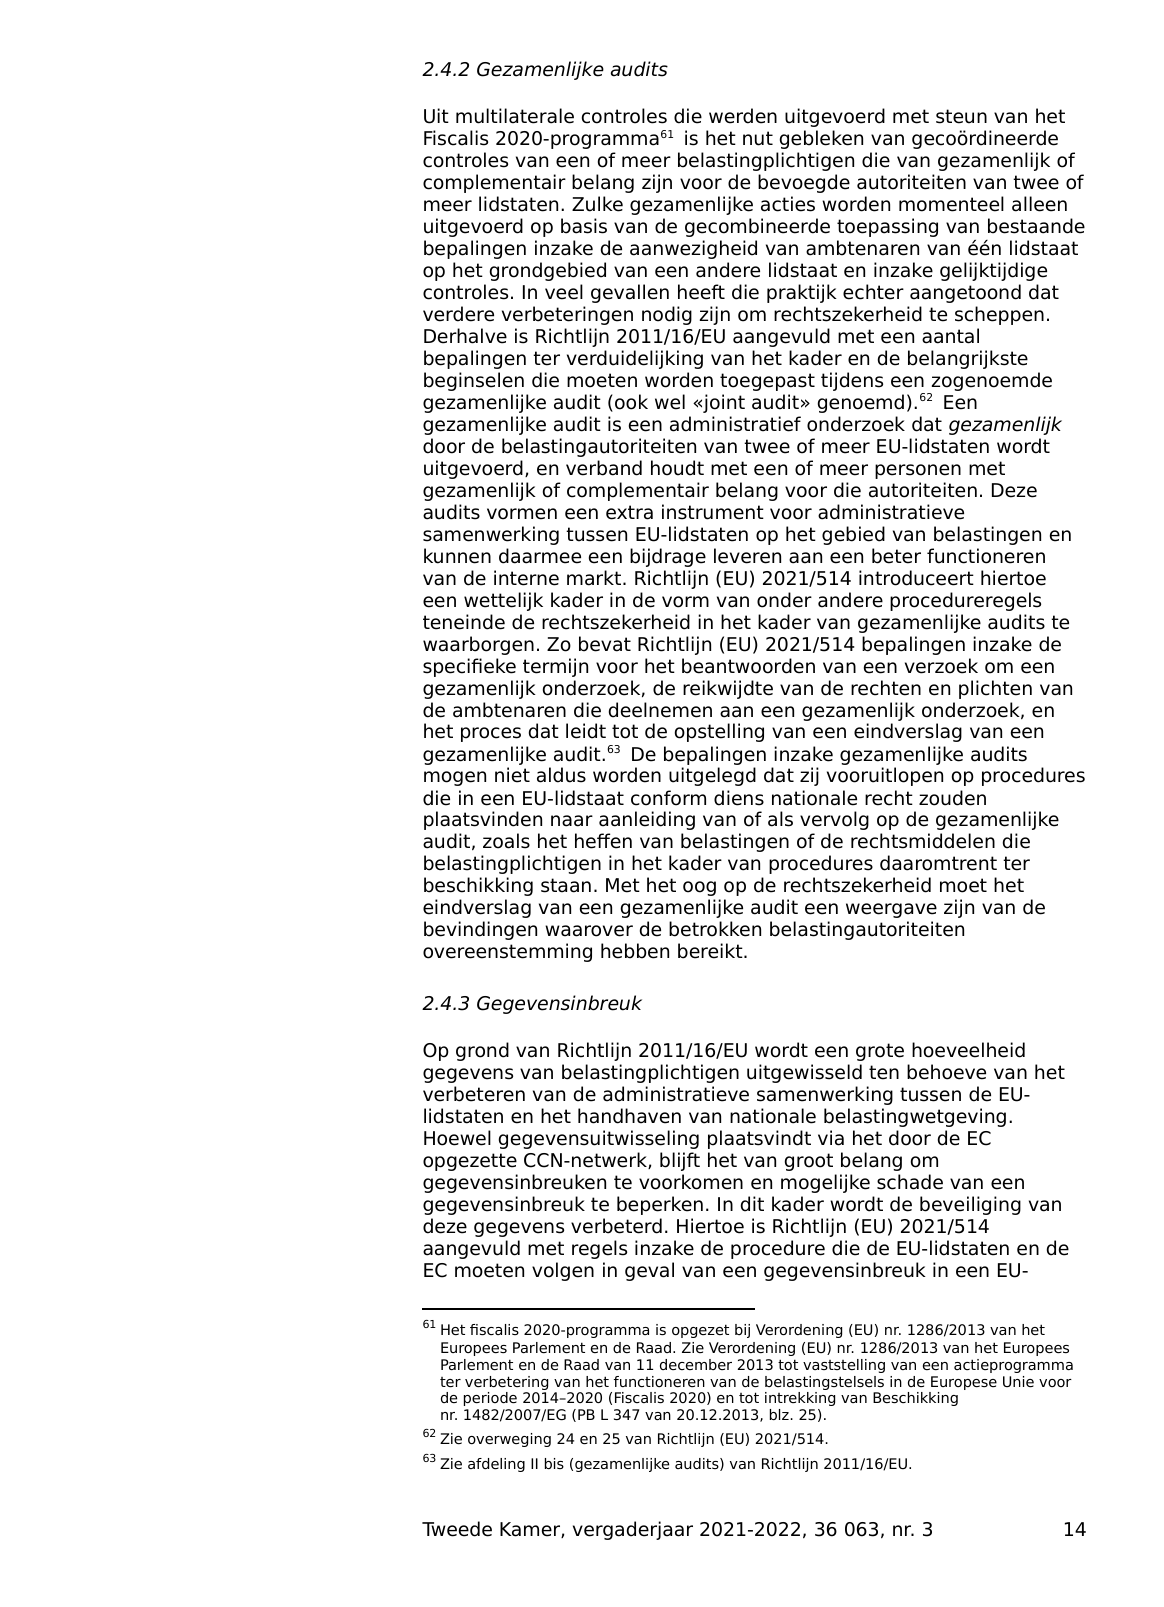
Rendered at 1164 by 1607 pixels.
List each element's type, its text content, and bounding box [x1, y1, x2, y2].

text Op grond van Richtlijn 2011/16/EU wordt een grote hoeveelheid gegevens van belastingplichtigen uitgewisseld ten behoeve van het verbeteren van de administratieve samenwerking tussen de EU-lidstaten en het handhaven van nationale belastingwetgeving. Hoewel gegevensuitwisseling plaatsvindt via het door de EC opgezette CCN-netwerk, blijft het van groot belang om gegevensinbreuken te voorkomen en mogelijke schade van een gegevensinbreuk te beperken. In dit kader wordt de beveiliging van deze gegevens verbeterd. Hiertoe is Richtlijn (EU) 2021/514 aangevuld met regels inzake de procedure die de EU-lidstaten en de EC moeten volgen in geval van een gegevensinbreuk in een EU- [422, 1040, 1087, 1282]
subtitle 2.4.3 Gegevensinbreuk [422, 993, 1087, 1015]
text Uit multilaterale controles die werden uitgevoerd met steun van het Fiscalis 2020-programma is het nut gebleken van gecoördineerde controles van een of meer belastingplichtigen die van gezamenlijk of complementair belang zijn voor de bevoegde autoriteiten van twee of meer lidstaten. Zulke gezamenlijke acties worden momenteel alleen uitgevoerd op basis van de gecombineerde toepassing van bestaande bepalingen inzake de aanwezigheid van ambtenaren van één lidstaat op het grondgebied van een andere lidstaat en inzake gelijktijdige controles. In veel gevallen heeft die praktijk echter aangetoond dat verdere verbeteringen nodig zijn om rechtszekerheid te scheppen. Derhalve is Richtlijn 2011/16/EU aangevuld met een aantal bepalingen ter verduidelijking van het kader en de belangrijkste beginselen die moeten worden toegepast tijdens een zogenoemde gezamenlijke audit (ook wel «joint audit» genoemd). Een gezamenlijke audit is een administratief onderzoek dat gezamenlijk door de belastingautoriteiten van twee of meer EU-lidstaten wordt uitgevoerd, en verband houdt met een of meer personen met gezamenlijk of complementair belang voor die autoriteiten. Deze audits vormen een extra instrument voor administratieve samenwerking tussen EU-lidstaten op het gebied van belastingen en kunnen daarmee een bijdrage leveren aan een beter functioneren van de interne markt. Richtlijn (EU) 2021/514 introduceert hiertoe een wettelijk kader in de vorm van onder andere procedureregels teneinde de rechtszekerheid in het kader van gezamenlijke audits te waarborgen. Zo bevat Richtlijn (EU) 2021/514 bepalingen inzake de specifieke termijn voor het beantwoorden van een verzoek om een gezamenlijk onderzoek, de reikwijdte van de rechten en plichten van de ambtenaren die deelnemen aan een gezamenlijk onderzoek, en het proces dat leidt tot de opstelling van een eindverslag van een gezamenlijke audit. De bepalingen inzake gezamenlijke audits mogen niet aldus worden uitgelegd dat zij vooruitlopen op procedures die in een EU-lidstaat conform diens nationale recht zouden plaatsvinden naar aanleiding van of als vervolg op de gezamenlijke audit, zoals het heffen van belastingen of de rechtsmiddelen die belastingplichtigen in het kader van procedures daaromtrent ter beschikking staan. Met het oog op de rechtszekerheid moet het eindverslag van een gezamenlijke audit een weergave zijn van de bevindingen waarover de betrokken belastingautoriteiten overeenstemming hebben bereikt. [422, 106, 1087, 963]
subtitle 2.4.2 Gezamenlijke audits [422, 59, 1087, 81]
text Zie overweging 24 en 25 van Richtlijn (EU) 2021/514. [422, 1427, 1087, 1449]
text Zie afdeling II bis (gezamenlijke audits) van Richtlijn 2011/16/EU. [422, 1452, 1087, 1474]
text Het fiscalis 2020-programma is opgezet bij Verordening (EU) nr. 1286/2013 van het Europees Parlement en de Raad. Zie Verordening (EU) nr. 1286/2013 van het Europees Parlement en de Raad van 11 december 2013 tot vaststelling van een actieprogramma ter verbetering van het functioneren van de belastingstelsels in de Europese Unie voor de periode 2014–2020 (Fiscalis 2020) en tot intrekking van Beschikking nr. 1482/2007/EG (PB L 347 van 20.12.2013, blz. 25). [422, 1318, 1087, 1424]
